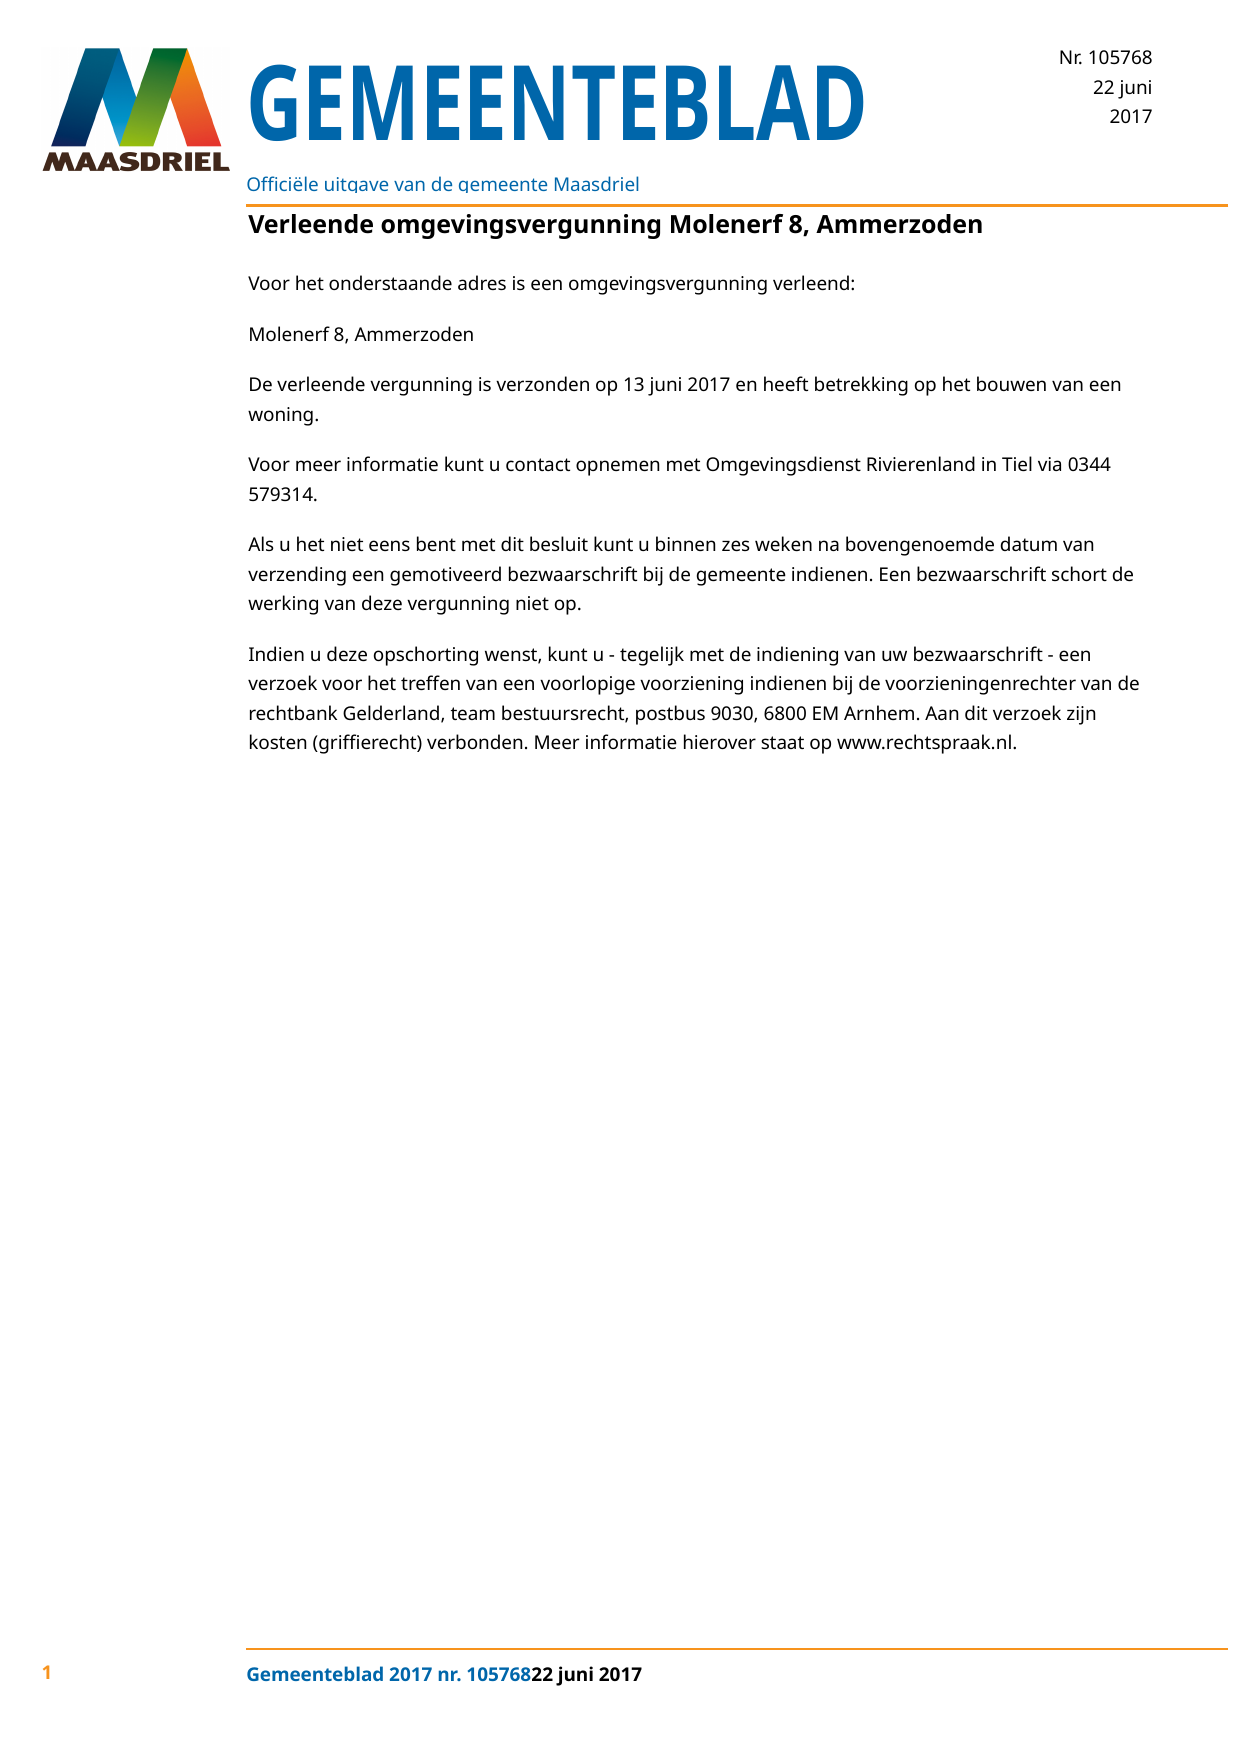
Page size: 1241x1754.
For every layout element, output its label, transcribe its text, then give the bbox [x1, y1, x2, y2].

text Verleende omgevingsvergunning Molenerf 8, Ammerzoden [248, 207, 1152, 241]
text Molenerf 8, Ammerzoden [248, 321, 1152, 346]
text Als u het niet eens bent met dit besluit kunt u binnen zes weken na bovengenoemde datum van verzending een gemotiveerd bezwaarschrift bij de gemeente indienen. Een bezwaarschrift schort de werking van deze vergunning niet op. [248, 531, 1152, 616]
text Indien u deze opschorting wenst, kunt u - tegelijk met de indiening van uw bezwaarschrift - een verzoek voor het treffen van een voorlopige voorziening indienen bij de voorzieningenrechter van de rechtbank Gelderland, team bestuursrecht, postbus 9030, 6800 EM Arnhem. Aan dit verzoek zijn kosten (griffierecht) verbonden. Meer informatie hierover staat op www.rechtspraak.nl. [248, 641, 1152, 755]
text Voor het onderstaande adres is een omgevingsvergunning verleend: [248, 270, 1152, 296]
text De verleende vergunning is verzonden op 13 juni 2017 en heeft betrekking op het bouwen van een woning. [248, 371, 1152, 426]
text Voor meer informatie kunt u contact opnemen met Omgevingsdienst Rivierenland in Tiel via 0344 579314. [248, 451, 1152, 506]
picture [41, 47, 231, 172]
